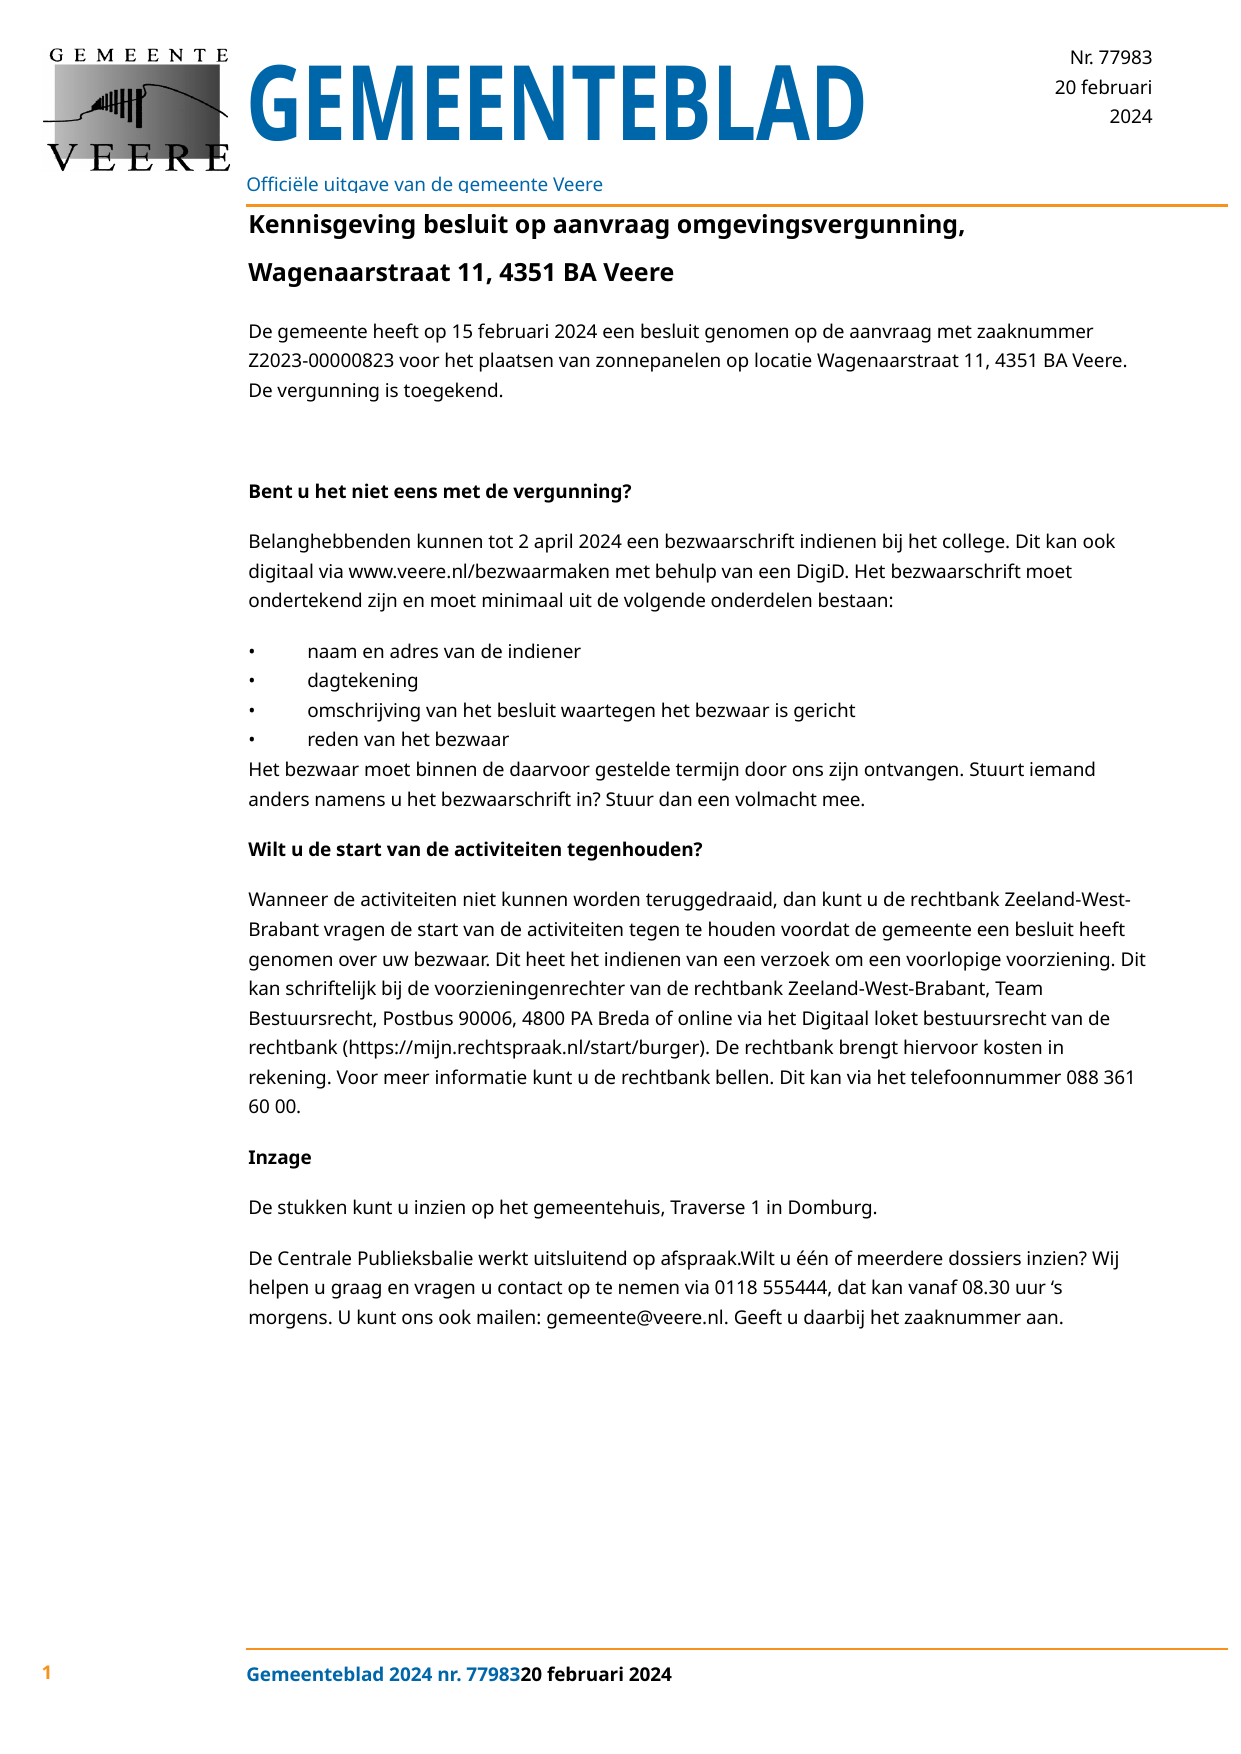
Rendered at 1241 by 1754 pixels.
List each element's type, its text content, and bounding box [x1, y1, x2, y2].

text Bent u het niet eens met de vergunning? [248, 478, 1152, 504]
text Wanneer de activiteiten niet kunnen worden teruggedraaid, dan kunt u de rechtbank Zeeland-West-Brabant vragen de start van de activiteiten tegen te houden voordat de gemeente een besluit heeft genomen over uw bezwaar. Dit heet het indienen van een verzoek om een voorlopige voorziening. Dit kan schriftelijk bij de voorzieningenrechter van de rechtbank Zeeland-West-Brabant, Team Bestuursrecht, Postbus 90006, 4800 PA Breda of online via het Digitaal loket bestuursrecht van de rechtbank (https://mijn.rechtspraak.nl/start/burger). De rechtbank brengt hiervoor kosten in rekening. Voor meer informatie kunt u de rechtbank bellen. Dit kan via het telefoonnummer 088 361 60 00. [248, 887, 1152, 1119]
list naam en adres van de indiener [248, 638, 1152, 664]
list reden van het bezwaar [248, 727, 1152, 752]
text De stukken kunt u inzien op het gemeentehuis, Traverse 1 in Domburg. [248, 1194, 1152, 1220]
text Kennisgeving besluit op aanvraag omgevingsvergunning, Wagenaarstraat 11, 4351 BA Veere [248, 207, 1152, 288]
list omschrijving van het besluit waartegen het bezwaar is gericht [248, 697, 1152, 723]
text Wilt u de start van de activiteiten tegenhouden? [248, 836, 1152, 862]
text Inzage [248, 1144, 1152, 1170]
text De Centrale Publieksbalie werkt uitsluitend op afspraak.Wilt u één of meerdere dossiers inzien? Wij helpen u graag en vragen u contact op te nemen via 0118 555444, dat kan vanaf 08.30 uur ‘s morgens. U kunt ons ook mailen: gemeente@veere.nl. Geeft u daarbij het zaaknummer aan. [248, 1245, 1152, 1330]
text Belanghebbenden kunnen tot 2 april 2024 een bezwaarschrift indienen bij het college. Dit kan ook digitaal via www.veere.nl/bezwaarmaken met behulp van een DigiD. Het bezwaarschrift moet ondertekend zijn en moet minimaal uit de volgende onderdelen bestaan: [248, 528, 1152, 613]
picture [41, 47, 231, 172]
text Het bezwaar moet binnen de daarvoor gestelde termijn door ons zijn ontvangen. Stuurt iemand anders namens u het bezwaarschrift in? Stuur dan een volmacht mee. [248, 756, 1152, 812]
list dagtekening [248, 667, 1152, 693]
text De gemeente heeft op 15 februari 2024 een besluit genomen op de aanvraag met zaaknummer Z2023-00000823 voor het plaatsen van zonnepanelen op locatie Wagenaarstraat 11, 4351 BA Veere. De vergunning is toegekend. [248, 318, 1152, 403]
